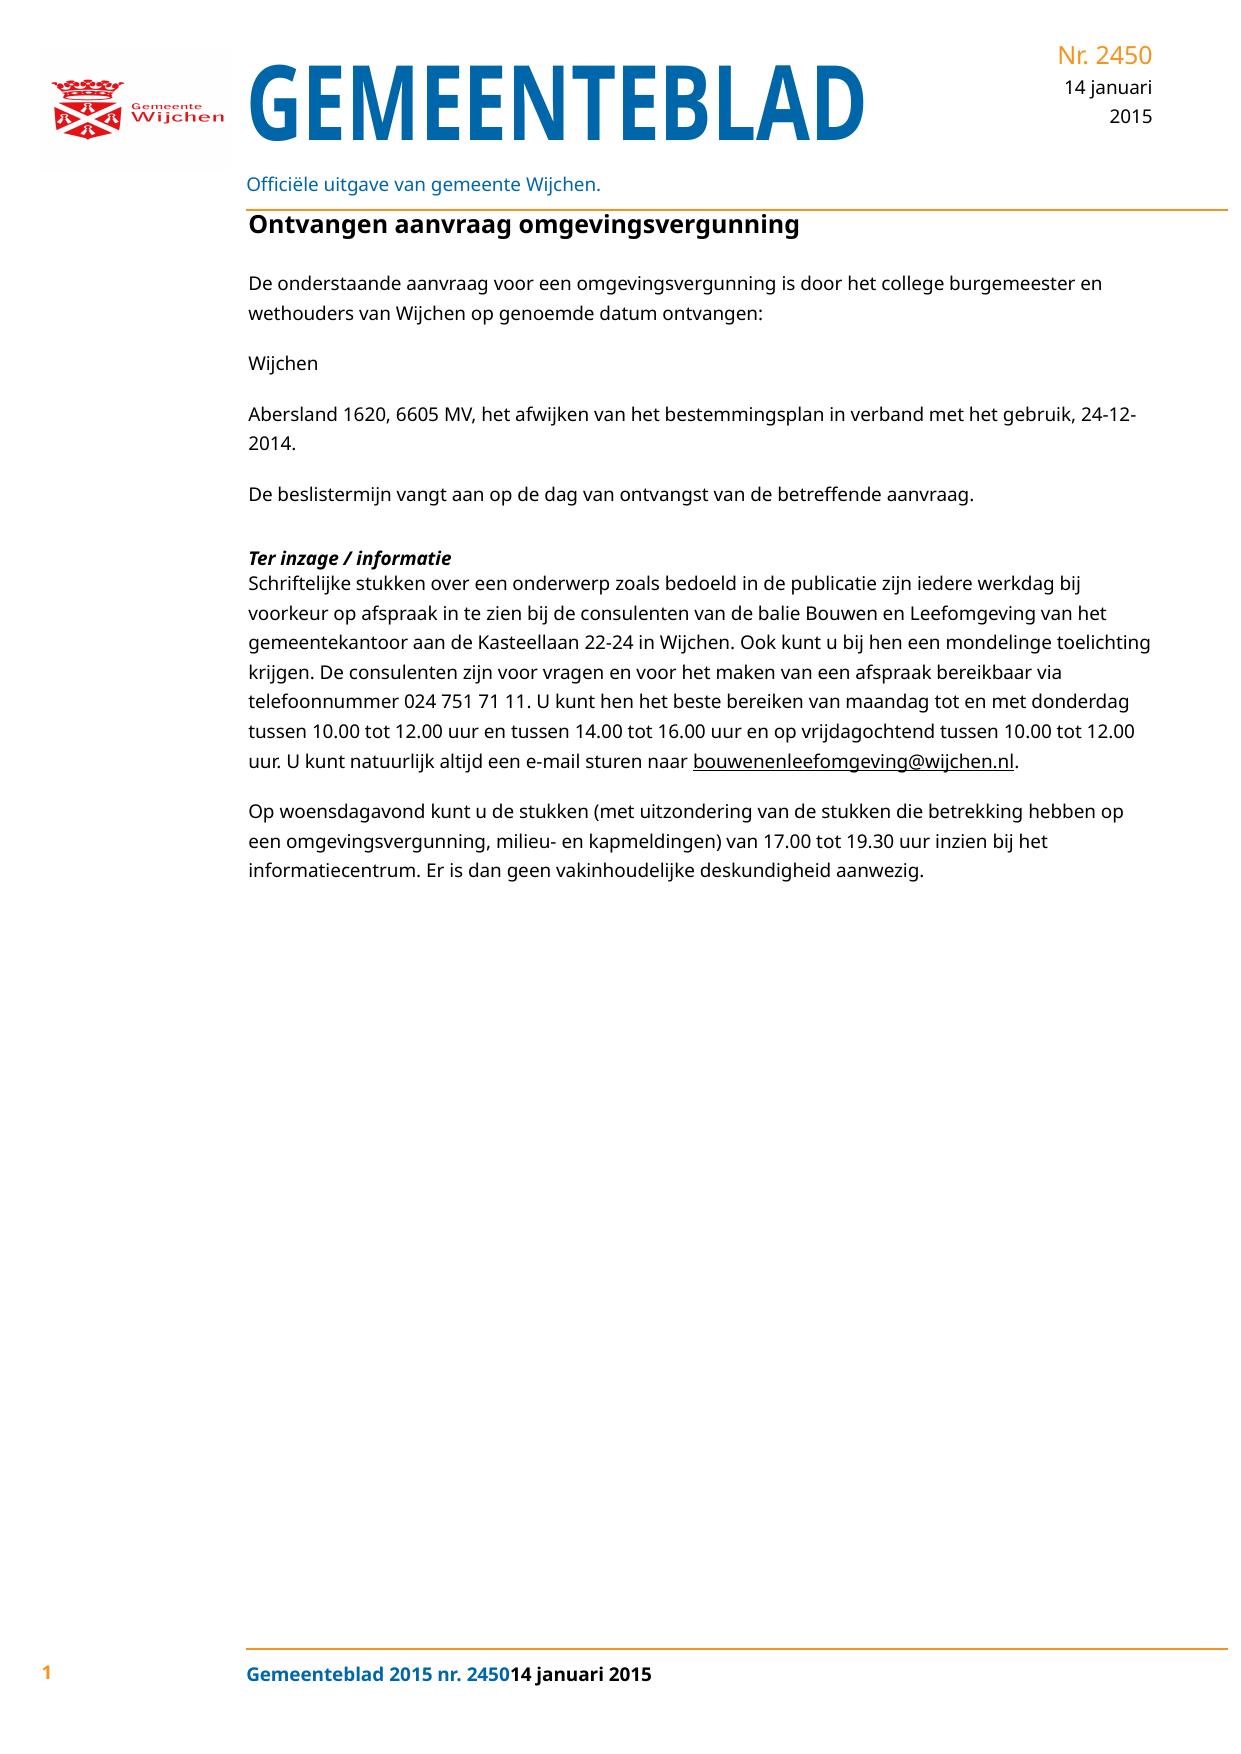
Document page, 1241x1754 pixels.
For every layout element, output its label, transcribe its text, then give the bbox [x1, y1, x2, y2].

text Ter inzage / informatie [248, 545, 1152, 570]
text Schriftelijke stukken over een onderwerp zoals bedoeld in de publicatie zijn iedere werkdag bij voorkeur op afspraak in te zien bij de consulenten van de balie Bouwen en Leefomgeving van het gemeentekantoor aan de Kasteellaan 22-24 in Wijchen. Ook kunt u bij hen een mondelinge toelichting krijgen. De consulenten zijn voor vragen en voor het maken van een afspraak bereikbaar via telefoonnummer 024 751 71 11. U kunt hen het beste bereiken van maandag tot en met donderdag tussen 10.00 tot 12.00 uur en tussen 14.00 tot 16.00 uur en op vrijdagochtend tussen 10.00 tot 12.00 uur. U kunt natuurlijk altijd een e-mail sturen naar bouwenenleefomgeving@wijchen.nl. [248, 570, 1152, 774]
text De beslistermijn vangt aan op de dag van ontvangst van de betreffende aanvraag. [248, 481, 1152, 506]
text Wijchen [248, 350, 1152, 376]
text Ontvangen aanvraag omgevingsvergunning [248, 211, 1152, 241]
text De onderstaande aanvraag voor een omgevingsvergunning is door het college burgemeester en wethouders van Wijchen op genoemde datum ontvangen: [248, 270, 1152, 326]
text Op woensdagavond kunt u de stukken (met uitzondering van de stukken die betrekking hebben op een omgevingsvergunning, milieu- en kapmeldingen) van 17.00 tot 19.30 uur inzien bij het informatiecentrum. Er is dan geen vakinhoudelijke deskundigheid aanwezig. [248, 798, 1152, 883]
picture [41, 47, 231, 172]
text Abersland 1620, 6605 MV, het afwijken van het bestemmingsplan in verband met het gebruik, 24-12-2014. [248, 401, 1152, 456]
